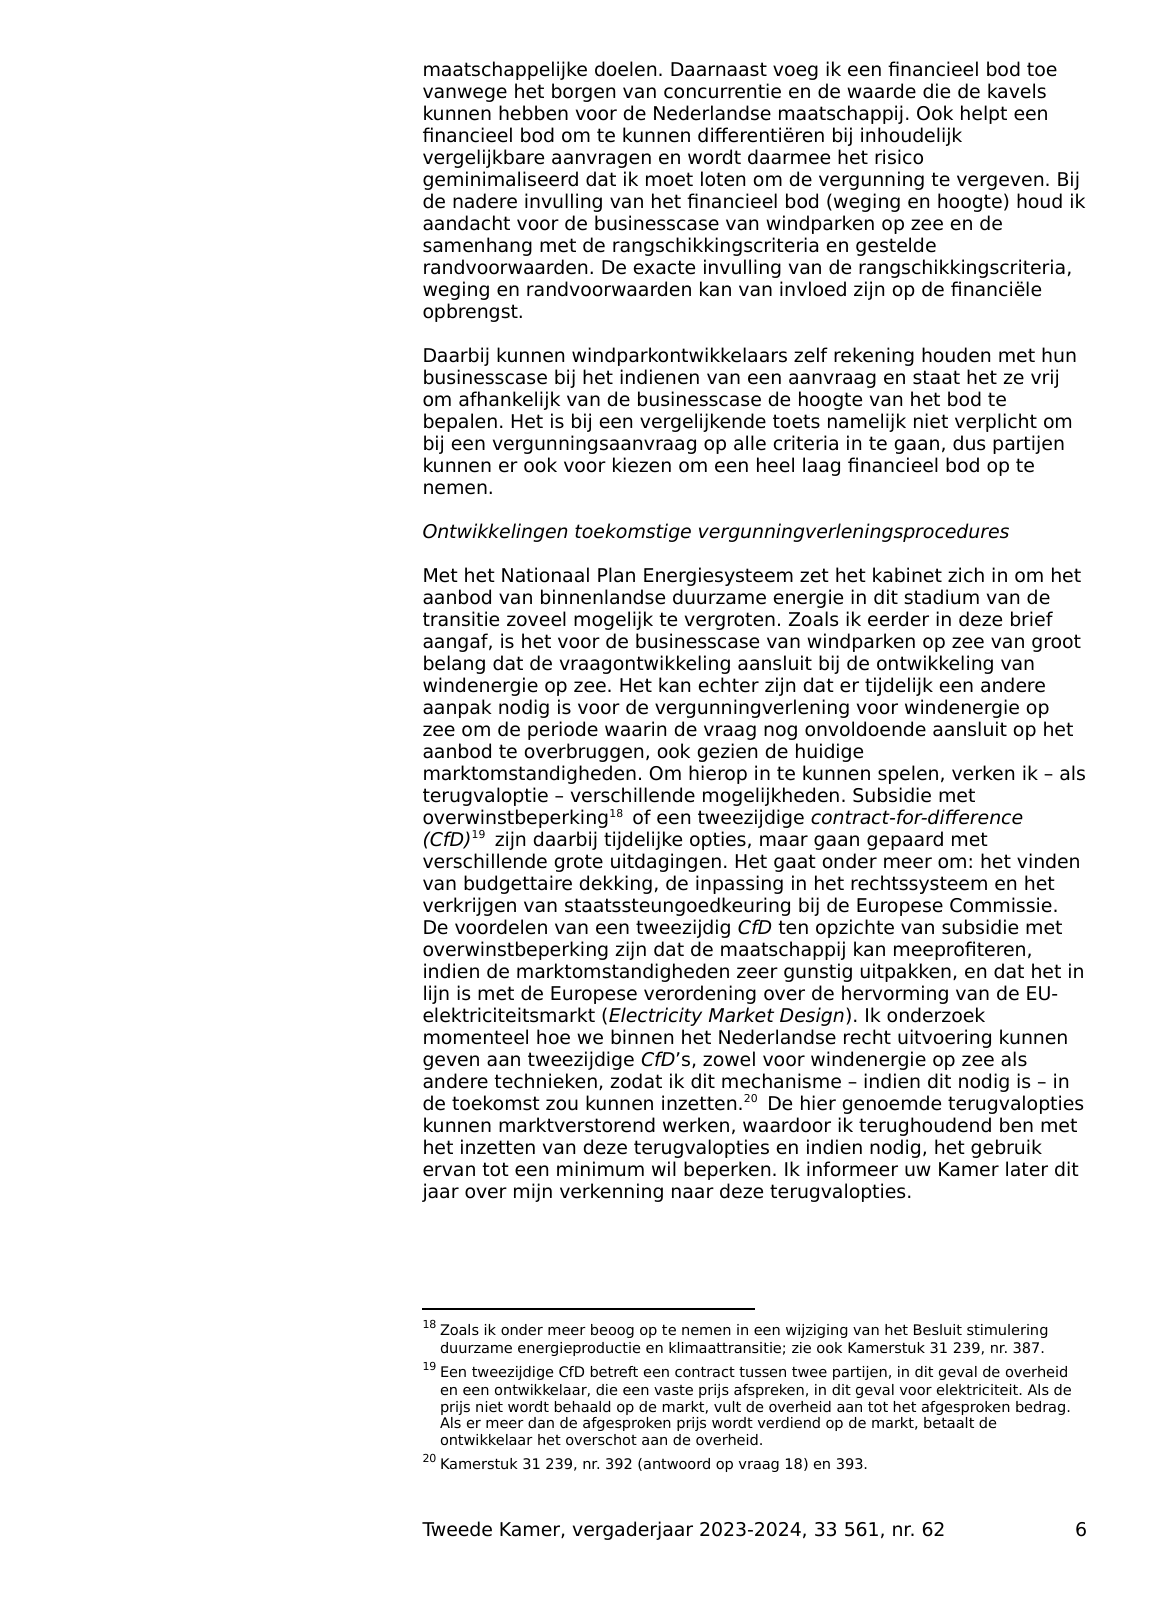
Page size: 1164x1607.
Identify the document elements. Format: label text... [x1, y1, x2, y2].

text Een tweezijdige CfD betreft een contract tussen twee partijen, in dit geval de overheid en een ontwikkelaar, die een vaste prijs afspreken, in dit geval voor elektriciteit. Als de prijs niet wordt behaald op de markt, vult de overheid aan tot het afgesproken bedrag. Als er meer dan de afgesproken prijs wordt verdiend op de markt, betaalt de ontwikkelaar het overschot aan de overheid. [422, 1360, 1087, 1449]
text maatschappelijke doelen. Daarnaast voeg ik een financieel bod toe vanwege het borgen van concurrentie en de waarde die de kavels kunnen hebben voor de Nederlandse maatschappij. Ook helpt een financieel bod om te kunnen differentiëren bij inhoudelijk vergelijkbare aanvragen en wordt daarmee het risico geminimaliseerd dat ik moet loten om de vergunning te vergeven. Bij de nadere invulling van het financieel bod (weging en hoogte) houd ik aandacht voor de businesscase van windparken op zee en de samenhang met de rangschikkingscriteria en gestelde randvoorwaarden. De exacte invulling van de rangschikkingscriteria, weging en randvoorwaarden kan van invloed zijn op de financiële opbrengst. [422, 59, 1087, 323]
text Met het Nationaal Plan Energiesysteem zet het kabinet zich in om het aanbod van binnenlandse duurzame energie in dit stadium van de transitie zoveel mogelijk te vergroten. Zoals ik eerder in deze brief aangaf, is het voor de businesscase van windparken op zee van groot belang dat de vraagontwikkeling aansluit bij de ontwikkeling van windenergie op zee. Het kan echter zijn dat er tijdelijk een andere aanpak nodig is voor de vergunningverlening voor windenergie op zee om de periode waarin de vraag nog onvoldoende aansluit op het aanbod te overbruggen, ook gezien de huidige marktomstandigheden. Om hierop in te kunnen spelen, verken ik – als terugvaloptie – verschillende mogelijkheden. Subsidie met overwinstbeperking of een tweezijdige contract-for-difference (CfD) zijn daarbij tijdelijke opties, maar gaan gepaard met verschillende grote uitdagingen. Het gaat onder meer om: het vinden van budgettaire dekking, de inpassing in het rechtssysteem en het verkrijgen van staatssteungoedkeuring bij de Europese Commissie. De voordelen van een tweezijdig CfD ten opzichte van subsidie met overwinstbeperking zijn dat de maatschappij kan meeprofiteren, indien de marktomstandigheden zeer gunstig uitpakken, en dat het in lijn is met de Europese verordening over de hervorming van de EU-elektriciteitsmarkt (Electricity Market Design). Ik onderzoek momenteel hoe we binnen het Nederlandse recht uitvoering kunnen geven aan tweezijdige CfD’s, zowel voor windenergie op zee als andere technieken, zodat ik dit mechanisme – indien dit nodig is – in de toekomst zou kunnen inzetten. De hier genoemde terugvalopties kunnen marktverstorend werken, waardoor ik terughoudend ben met het inzetten van deze terugvalopties en indien nodig, het gebruik ervan tot een minimum wil beperken. Ik informeer uw Kamer later dit jaar over mijn verkenning naar deze terugvalopties. [422, 565, 1087, 1203]
subtitle Ontwikkelingen toekomstige vergunningverleningsprocedures [422, 521, 1087, 543]
text Kamerstuk 31 239, nr. 392 (antwoord op vraag 18) en 393. [422, 1452, 1087, 1474]
text Zoals ik onder meer beoog op te nemen in een wijziging van het Besluit stimulering duurzame energieproductie en klimaattransitie; zie ook Kamerstuk 31 239, nr. 387. [422, 1318, 1087, 1357]
text Daarbij kunnen windparkontwikkelaars zelf rekening houden met hun businesscase bij het indienen van een aanvraag en staat het ze vrij om afhankelijk van de businesscase de hoogte van het bod te bepalen. Het is bij een vergelijkende toets namelijk niet verplicht om bij een vergunningsaanvraag op alle criteria in te gaan, dus partijen kunnen er ook voor kiezen om een heel laag financieel bod op te nemen. [422, 345, 1087, 499]
